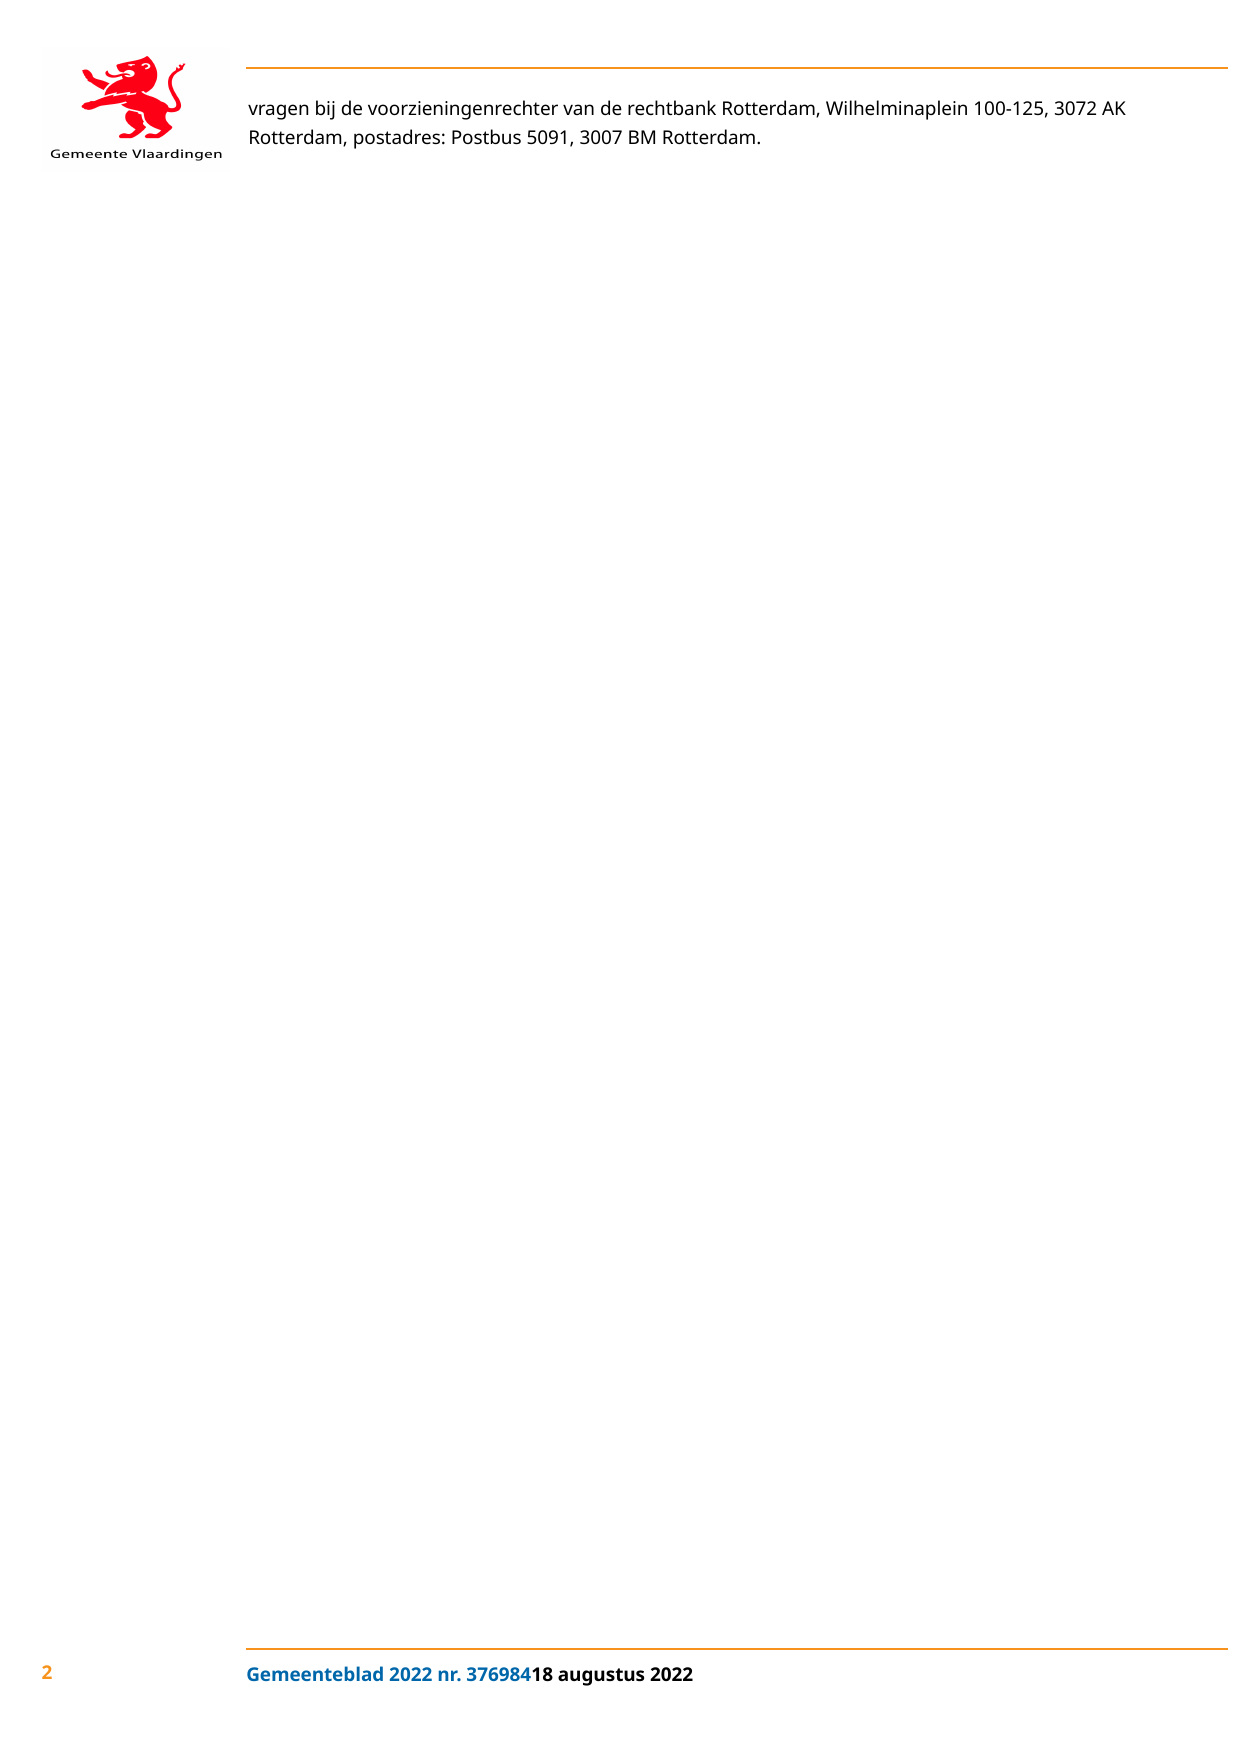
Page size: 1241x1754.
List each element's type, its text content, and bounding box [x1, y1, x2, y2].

text vragen bij de voorzieningenrechter van de rechtbank Rotterdam, Wilhelminaplein 100-125, 3072 AK Rotterdam, postadres: Postbus 5091, 3007 BM Rotterdam. [248, 95, 1152, 150]
picture [41, 47, 231, 172]
